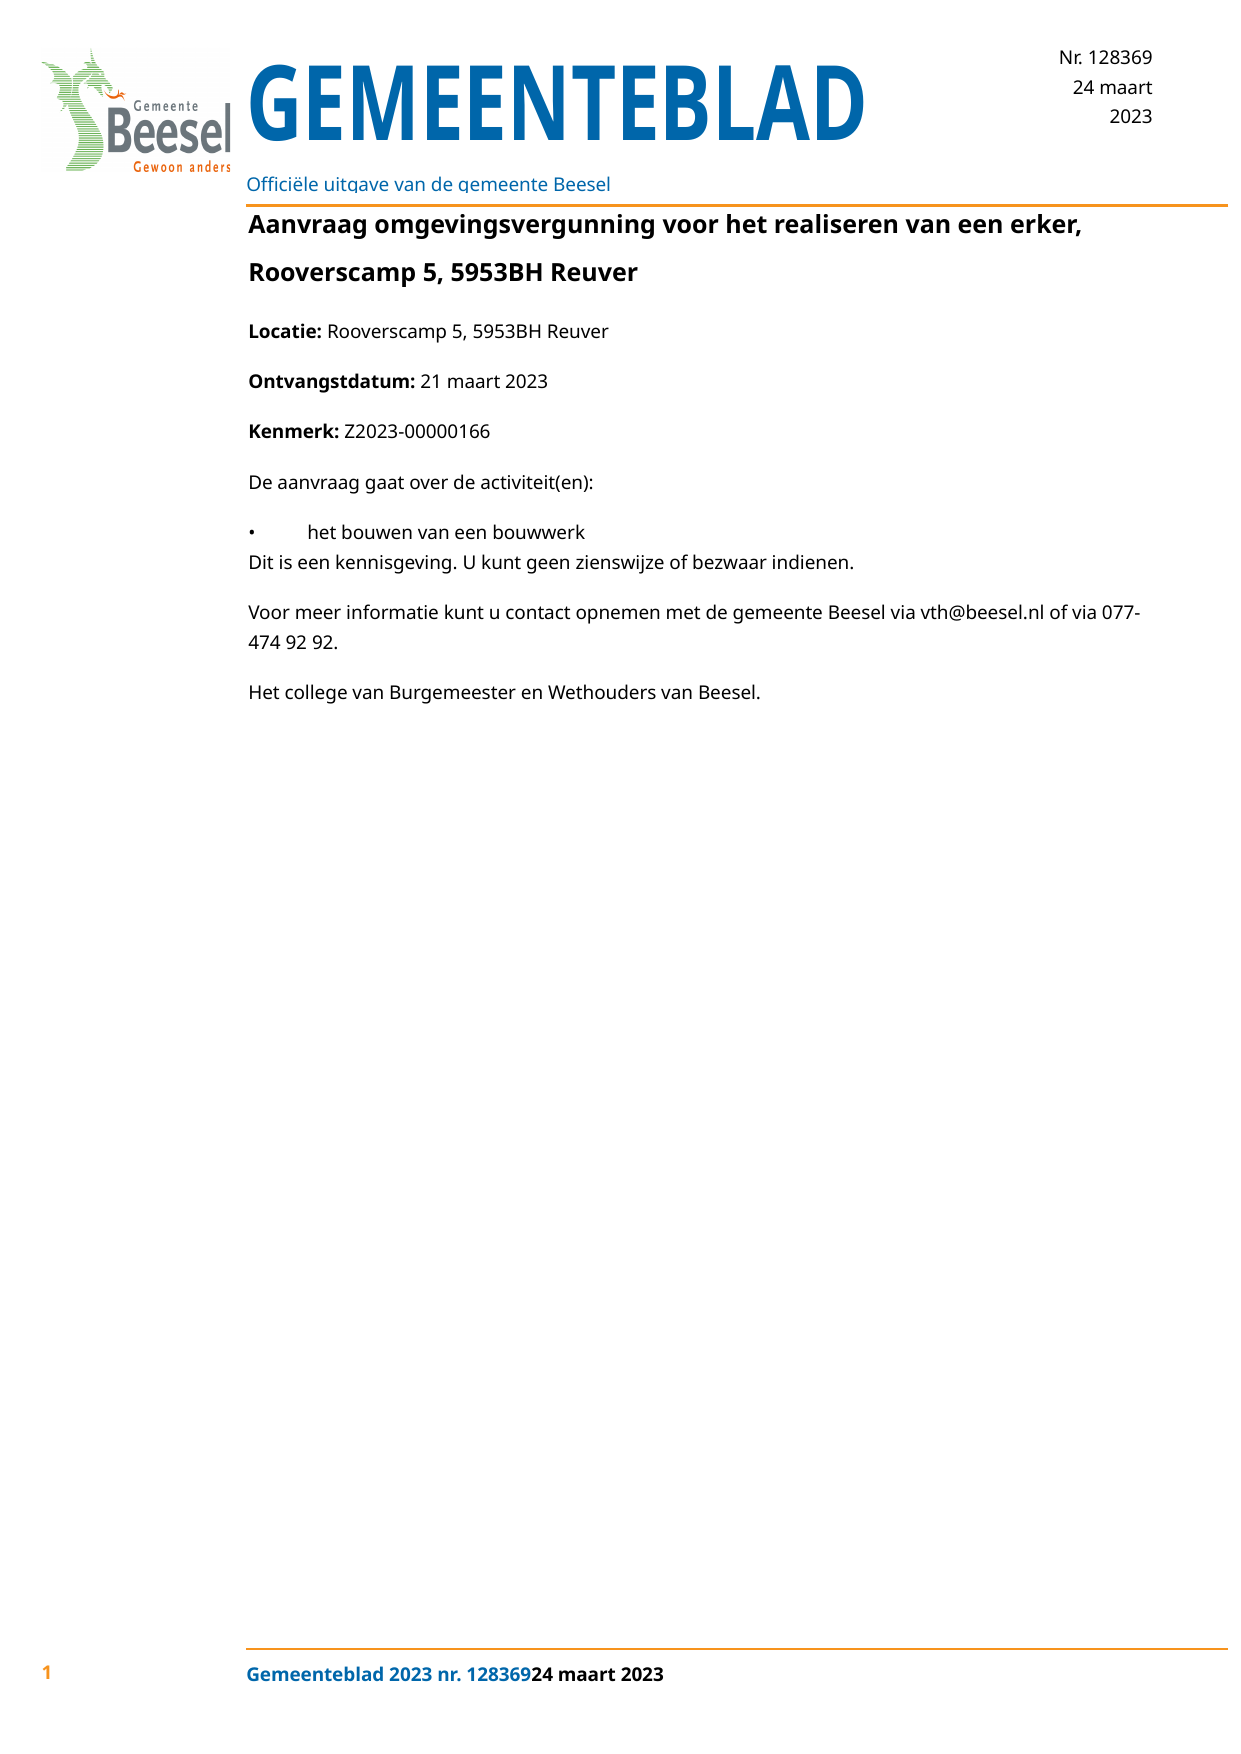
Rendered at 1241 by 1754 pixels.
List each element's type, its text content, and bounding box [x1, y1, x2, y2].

text Aanvraag omgevingsvergunning voor het realiseren van een erker, Rooverscamp 5, 5953BH Reuver [248, 207, 1152, 288]
text Locatie: Rooverscamp 5, 5953BH Reuver [248, 318, 1152, 344]
list het bouwen van een bouwwerk [248, 519, 1152, 545]
text Het college van Burgemeester en Wethouders van Beesel. [248, 679, 1152, 705]
text Ontvangstdatum: 21 maart 2023 [248, 368, 1152, 394]
text Kenmerk: Z2023-00000166 [248, 419, 1152, 444]
text Voor meer informatie kunt u contact opnemen met de gemeente Beesel via vth@beesel.nl of via 077-474 92 92. [248, 599, 1152, 655]
picture [41, 47, 231, 172]
text De aanvraag gaat over de activiteit(en): [248, 469, 1152, 495]
text Dit is een kennisgeving. U kunt geen zienswijze of bezwaar indienen. [248, 549, 1152, 575]
